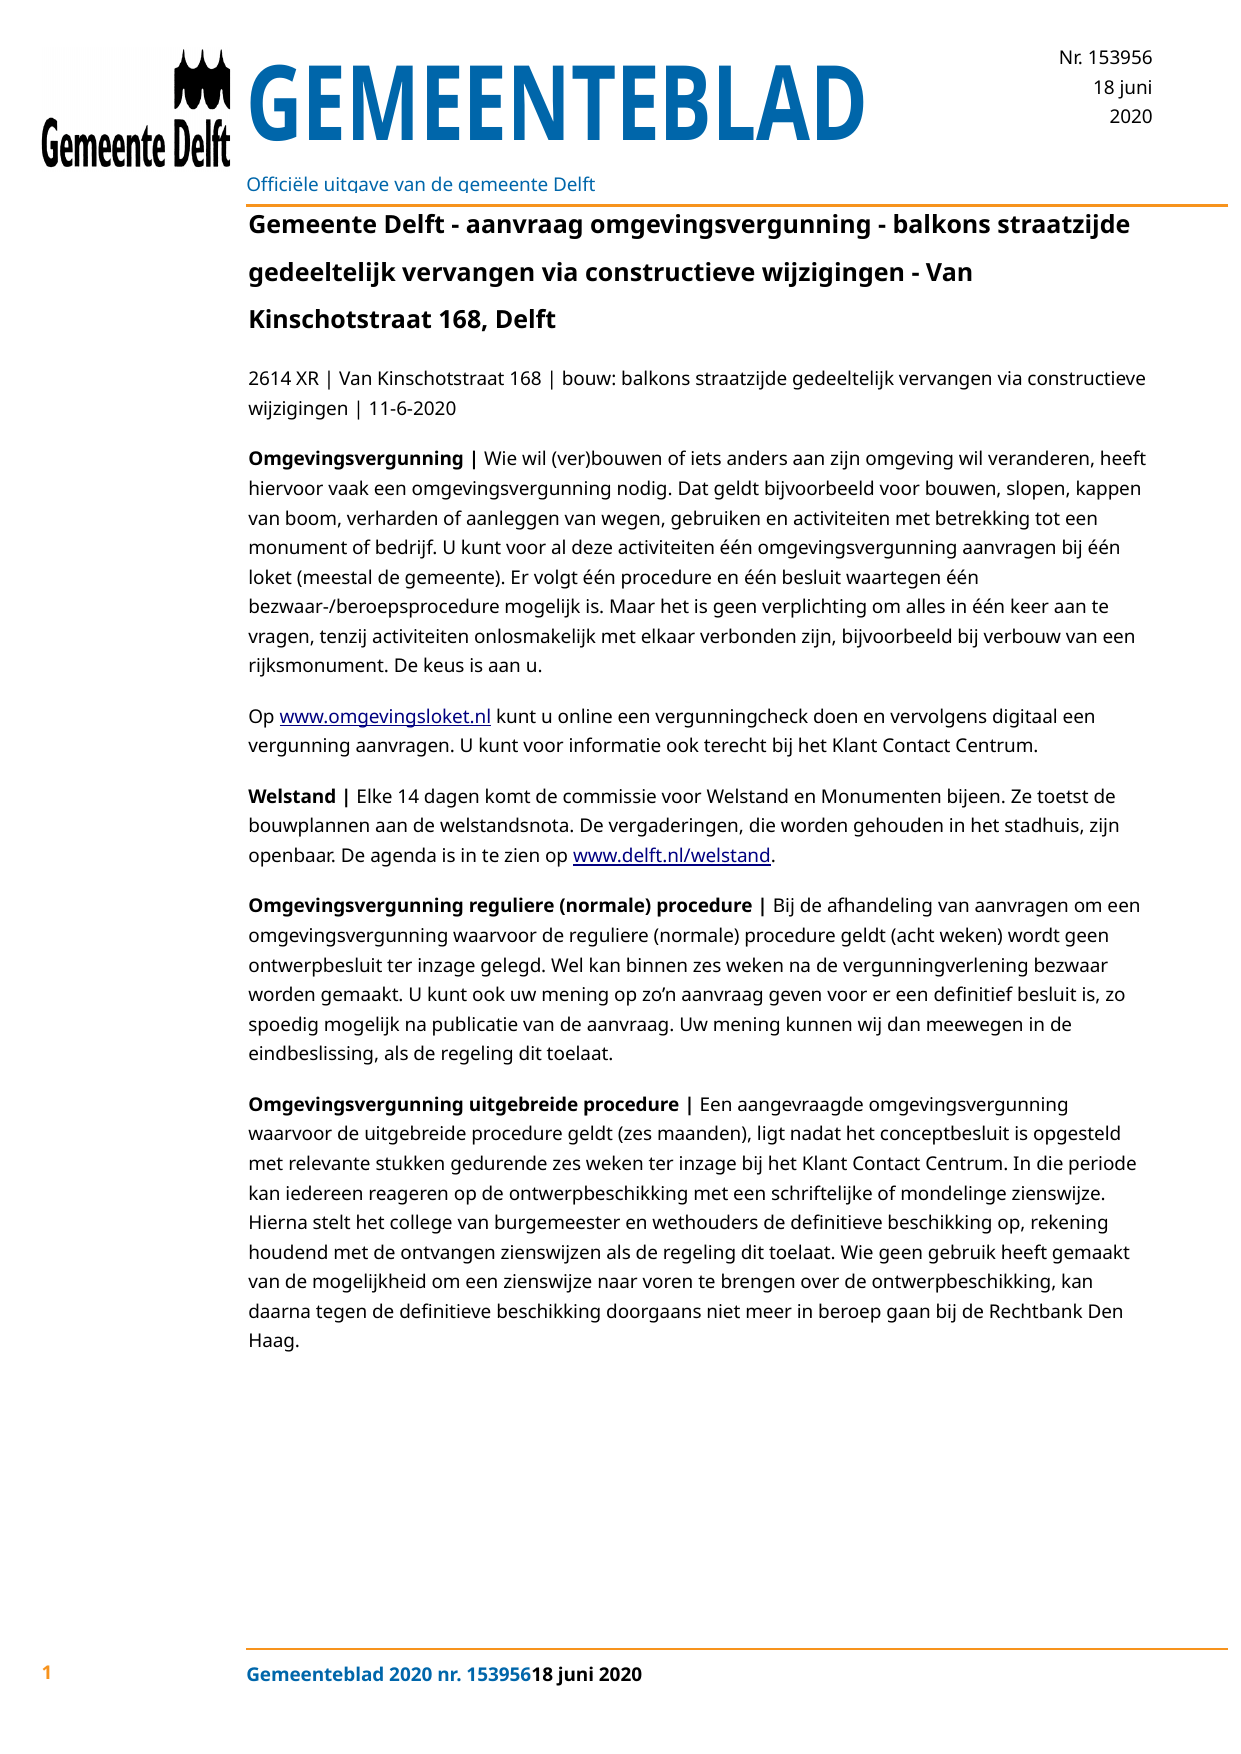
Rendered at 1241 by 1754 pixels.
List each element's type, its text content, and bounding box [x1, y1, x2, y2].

text Omgevingsvergunning uitgebreide procedure | Een aangevraagde omgevingsvergunning waarvoor de uitgebreide procedure geldt (zes maanden), ligt nadat het conceptbesluit is opgesteld met relevante stukken gedurende zes weken ter inzage bij het Klant Contact Centrum. In die periode kan iedereen reageren op de ontwerpbeschikking met een schriftelijke of mondelinge zienswijze. Hierna stelt het college van burgemeester en wethouders de definitieve beschikking op, rekening houdend met de ontvangen zienswijzen als de regeling dit toelaat. Wie geen gebruik heeft gemaakt van de mogelijkheid om een zienswijze naar voren te brengen over de ontwerpbeschikking, kan daarna tegen de definitieve beschikking doorgaans niet meer in beroep gaan bij de Rechtbank Den Haag. [248, 1091, 1152, 1353]
text Welstand | Elke 14 dagen komt de commissie voor Welstand en Monumenten bijeen. Ze toetst de bouwplannen aan de welstandsnota. De vergaderingen, die worden gehouden in het stadhuis, zijn openbaar. De agenda is in te zien op www.delft.nl/welstand. [248, 783, 1152, 868]
text Op www.omgevingsloket.nl kunt u online een vergunningcheck doen en vervolgens digitaal een vergunning aanvragen. U kunt voor informatie ook terecht bij het Klant Contact Centrum. [248, 703, 1152, 758]
text Omgevingsvergunning reguliere (normale) procedure | Bij de afhandeling van aanvragen om een omgevingsvergunning waarvoor de reguliere (normale) procedure geldt (acht weken) wordt geen ontwerpbesluit ter inzage gelegd. Wel kan binnen zes weken na de vergunningverlening bezwaar worden gemaakt. U kunt ook uw mening op zo’n aanvraag geven voor er een definitief besluit is, zo spoedig mogelijk na publicatie van de aanvraag. Uw mening kunnen wij dan meewegen in de eindbeslissing, als de regeling dit toelaat. [248, 893, 1152, 1066]
text Gemeente Delft - aanvraag omgevingsvergunning - balkons straatzijde gedeeltelijk vervangen via constructieve wijzigingen - Van Kinschotstraat 168, Delft [248, 207, 1152, 336]
text Omgevingsvergunning | Wie wil (ver)bouwen of iets anders aan zijn omgeving wil veranderen, heeft hiervoor vaak een omgevingsvergunning nodig. Dat geldt bijvoorbeeld voor bouwen, slopen, kappen van boom, verharden of aanleggen van wegen, gebruiken en activiteiten met betrekking tot een monument of bedrijf. U kunt voor al deze activiteiten één omgevingsvergunning aanvragen bij één loket (meestal de gemeente). Er volgt één procedure en één besluit waartegen één bezwaar-/beroepsprocedure mogelijk is. Maar het is geen verplichting om alles in één keer aan te vragen, tenzij activiteiten onlosmakelijk met elkaar verbonden zijn, bijvoorbeeld bij verbouw van een rijksmonument. De keus is aan u. [248, 446, 1152, 678]
picture [41, 47, 231, 172]
text 2614 XR | Van Kinschotstraat 168 | bouw: balkons straatzijde gedeeltelijk vervangen via constructieve wijzigingen | 11-6-2020 [248, 366, 1152, 421]
